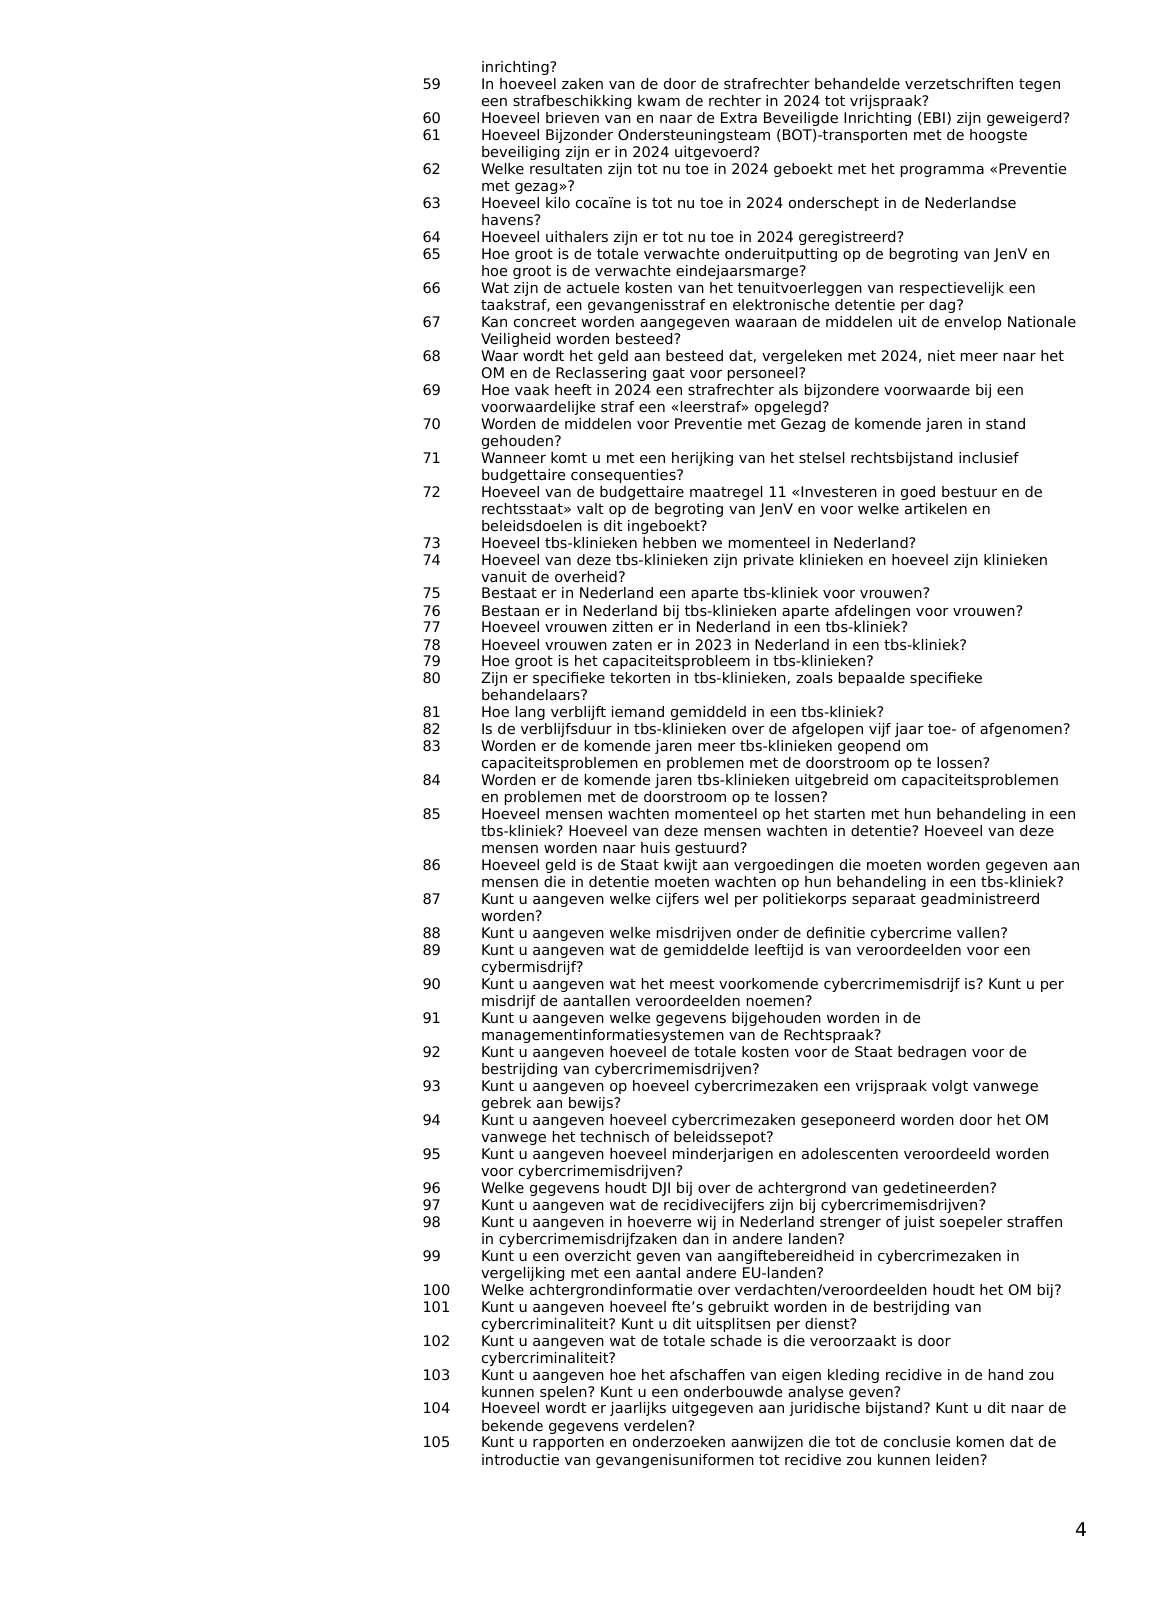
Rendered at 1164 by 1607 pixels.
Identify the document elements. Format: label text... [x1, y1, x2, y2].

table_cell 62 [422, 161, 475, 195]
table_cell Hoe groot is het capaciteitsprobleem in tbs-klinieken? [475, 653, 1087, 670]
table_cell Wanneer komt u met een herijking van het stelsel rechtsbijstand inclusief budgettaire consequenties? [475, 450, 1087, 483]
table_cell Kunt u rapporten en onderzoeken aanwijzen die tot de conclusie komen dat de introductie van gevangenisuniformen tot recidive zou kunnen leiden? [475, 1434, 1087, 1468]
table_cell 70 [422, 416, 475, 449]
table_cell Bestaat er in Nederland een aparte tbs-kliniek voor vrouwen? [475, 585, 1087, 602]
table_cell Kunt u aangeven in hoeverre wij in Nederland strenger of juist soepeler straffen in cybercrimemisdrijfzaken dan in andere landen? [475, 1214, 1087, 1248]
table_cell Hoe lang verblijft iemand gemiddeld in een tbs-kliniek? [475, 704, 1087, 721]
table_cell Worden de middelen voor Preventie met Gezag de komende jaren in stand gehouden? [475, 416, 1087, 449]
table_cell 94 [422, 1112, 475, 1146]
table_cell 83 [422, 738, 475, 772]
table_cell 77 [422, 619, 475, 636]
table_cell 61 [422, 127, 475, 161]
table_cell 69 [422, 382, 475, 416]
table_cell 79 [422, 653, 475, 670]
table_cell Bestaan er in Nederland bij tbs-klinieken aparte afdelingen voor vrouwen? [475, 603, 1087, 619]
table_cell Worden er de komende jaren meer tbs-klinieken geopend om capaciteitsproblemen en problemen met de doorstroom op te lossen? [475, 738, 1087, 772]
table_cell Hoeveel geld is de Staat kwijt aan vergoedingen die moeten worden gegeven aan mensen die in detentie moeten wachten op hun behandeling in een tbs-kliniek? [475, 857, 1087, 891]
table_cell Kunt u aangeven hoeveel cybercrimezaken geseponeerd worden door het OM vanwege het technisch of beleidssepot? [475, 1112, 1087, 1146]
table_cell 65 [422, 246, 475, 280]
table_cell 72 [422, 484, 475, 534]
table_cell Kan concreet worden aangegeven waaraan de middelen uit de envelop Nationale Veiligheid worden besteed? [475, 314, 1087, 348]
table_cell Kunt u een overzicht geven van aangiftebereidheid in cybercrimezaken in vergelijking met een aantal andere EU-landen? [475, 1248, 1087, 1282]
table_cell 74 [422, 551, 475, 585]
table_cell Hoeveel tbs-klinieken hebben we momenteel in Nederland? [475, 535, 1087, 551]
table_cell Kunt u aangeven hoe het afschaffen van eigen kleding recidive in de hand zou kunnen spelen? Kunt u een onderbouwde analyse geven? [475, 1366, 1087, 1400]
table_cell inrichting? [475, 59, 1087, 76]
table_cell Kunt u aangeven wat de gemiddelde leeftijd is van veroordeelden voor een cybermisdrijf? [475, 942, 1087, 976]
table_cell Hoeveel mensen wachten momenteel op het starten met hun behandeling in een tbs-kliniek? Hoeveel van deze mensen wachten in detentie? Hoeveel van deze mensen worden naar huis gestuurd? [475, 806, 1087, 857]
table_cell 86 [422, 857, 475, 891]
table_cell 75 [422, 585, 475, 602]
table_cell 91 [422, 1010, 475, 1044]
table_cell 85 [422, 806, 475, 857]
table_cell 88 [422, 925, 475, 942]
table_cell Kunt u aangeven op hoeveel cybercrimezaken een vrijspraak volgt vanwege gebrek aan bewijs? [475, 1078, 1087, 1112]
table_cell Hoeveel kilo cocaïne is tot nu toe in 2024 onderschept in de Nederlandse havens? [475, 195, 1087, 229]
table_cell Kunt u aangeven hoeveel fte’s gebruikt worden in de bestrijding van cybercriminaliteit? Kunt u dit uitsplitsen per dienst? [475, 1299, 1087, 1332]
table_cell Hoe groot is de totale verwachte onderuitputting op de begroting van JenV en hoe groot is de verwachte eindejaarsmarge? [475, 246, 1087, 280]
table_cell Kunt u aangeven wat het meest voorkomende cybercrimemisdrijf is? Kunt u per misdrijf de aantallen veroordeelden noemen? [475, 976, 1087, 1010]
table_cell 100 [422, 1282, 475, 1298]
table_cell Kunt u aangeven wat de totale schade is die veroorzaakt is door cybercriminaliteit? [475, 1333, 1087, 1366]
table_cell Kunt u aangeven welke gegevens bijgehouden worden in de managementinformatiesystemen van de Rechtspraak? [475, 1010, 1087, 1044]
table_cell Welke resultaten zijn tot nu toe in 2024 geboekt met het programma «Preventie met gezag»? [475, 161, 1087, 195]
table_cell 98 [422, 1214, 475, 1248]
table_cell Welke gegevens houdt DJI bij over de achtergrond van gedetineerden? [475, 1180, 1087, 1197]
table_cell Worden er de komende jaren tbs-klinieken uitgebreid om capaciteitsproblemen en problemen met de doorstroom op te lossen? [475, 772, 1087, 806]
table_cell 93 [422, 1078, 475, 1112]
table_cell 102 [422, 1333, 475, 1366]
table_cell [422, 59, 475, 76]
table_cell Kunt u aangeven hoeveel de totale kosten voor de Staat bedragen voor de bestrijding van cybercrimemisdrijven? [475, 1044, 1087, 1078]
table_cell 90 [422, 976, 475, 1010]
table_cell Hoeveel van de budgettaire maatregel 11 «Investeren in goed bestuur en de rechtsstaat» valt op de begroting van JenV en voor welke artikelen en beleidsdoelen is dit ingeboekt? [475, 484, 1087, 534]
table_cell Welke achtergrondinformatie over verdachten/veroordeelden houdt het OM bij? [475, 1282, 1087, 1298]
table_cell 68 [422, 348, 475, 382]
table_cell Waar wordt het geld aan besteed dat, vergeleken met 2024, niet meer naar het OM en de Reclassering gaat voor personeel? [475, 348, 1087, 382]
table_cell 71 [422, 450, 475, 483]
table_cell Hoeveel vrouwen zitten er in Nederland in een tbs-kliniek? [475, 619, 1087, 636]
table_cell 95 [422, 1146, 475, 1180]
table_cell 80 [422, 670, 475, 704]
table_cell 73 [422, 535, 475, 551]
table_cell Hoe vaak heeft in 2024 een strafrechter als bijzondere voorwaarde bij een voorwaardelijke straf een «leerstraf» opgelegd? [475, 382, 1087, 416]
table_cell 63 [422, 195, 475, 229]
table_cell 76 [422, 603, 475, 619]
table_cell Kunt u aangeven welke misdrijven onder de definitie cybercrime vallen? [475, 925, 1087, 942]
table_cell 101 [422, 1299, 475, 1332]
table_cell Is de verblijfsduur in tbs-klinieken over de afgelopen vijf jaar toe- of afgenomen? [475, 721, 1087, 738]
table_cell 64 [422, 229, 475, 246]
table_cell 97 [422, 1197, 475, 1214]
table_cell Hoeveel brieven van en naar de Extra Beveiligde Inrichting (EBI) zijn geweigerd? [475, 110, 1087, 127]
table_cell In hoeveel zaken van de door de strafrechter behandelde verzetschriften tegen een strafbeschikking kwam de rechter in 2024 tot vrijspraak? [475, 76, 1087, 110]
table_cell 92 [422, 1044, 475, 1078]
table_cell 99 [422, 1248, 475, 1282]
table_cell Wat zijn de actuele kosten van het tenuitvoerleggen van respectievelijk een taakstraf, een gevangenisstraf en elektronische detentie per dag? [475, 280, 1087, 314]
table_cell Hoeveel van deze tbs-klinieken zijn private klinieken en hoeveel zijn klinieken vanuit de overheid? [475, 551, 1087, 585]
table_cell 60 [422, 110, 475, 127]
table_cell Kunt u aangeven wat de recidivecijfers zijn bij cybercrimemisdrijven? [475, 1197, 1087, 1214]
table_cell Kunt u aangeven welke cijfers wel per politiekorps separaat geadministreerd worden? [475, 891, 1087, 925]
table_cell 59 [422, 76, 475, 110]
table_cell Kunt u aangeven hoeveel minderjarigen en adolescenten veroordeeld worden voor cybercrimemisdrijven? [475, 1146, 1087, 1180]
table_cell 78 [422, 636, 475, 653]
table_cell 103 [422, 1366, 475, 1400]
table_cell Zijn er specifieke tekorten in tbs-klinieken, zoals bepaalde specifieke behandelaars? [475, 670, 1087, 704]
table_cell Hoeveel wordt er jaarlijks uitgegeven aan juridische bijstand? Kunt u dit naar de bekende gegevens verdelen? [475, 1400, 1087, 1434]
table_cell 104 [422, 1400, 475, 1434]
table_cell 82 [422, 721, 475, 738]
table_cell 84 [422, 772, 475, 806]
table_cell 89 [422, 942, 475, 976]
table_cell Hoeveel Bijzonder Ondersteuningsteam (BOT)-transporten met de hoogste beveiliging zijn er in 2024 uitgevoerd? [475, 127, 1087, 161]
table_cell 67 [422, 314, 475, 348]
table_cell Hoeveel uithalers zijn er tot nu toe in 2024 geregistreerd? [475, 229, 1087, 246]
table_cell Hoeveel vrouwen zaten er in 2023 in Nederland in een tbs-kliniek? [475, 636, 1087, 653]
table_cell 87 [422, 891, 475, 925]
table_cell 96 [422, 1180, 475, 1197]
table_cell 81 [422, 704, 475, 721]
table_cell 66 [422, 280, 475, 314]
table_cell 105 [422, 1434, 475, 1468]
